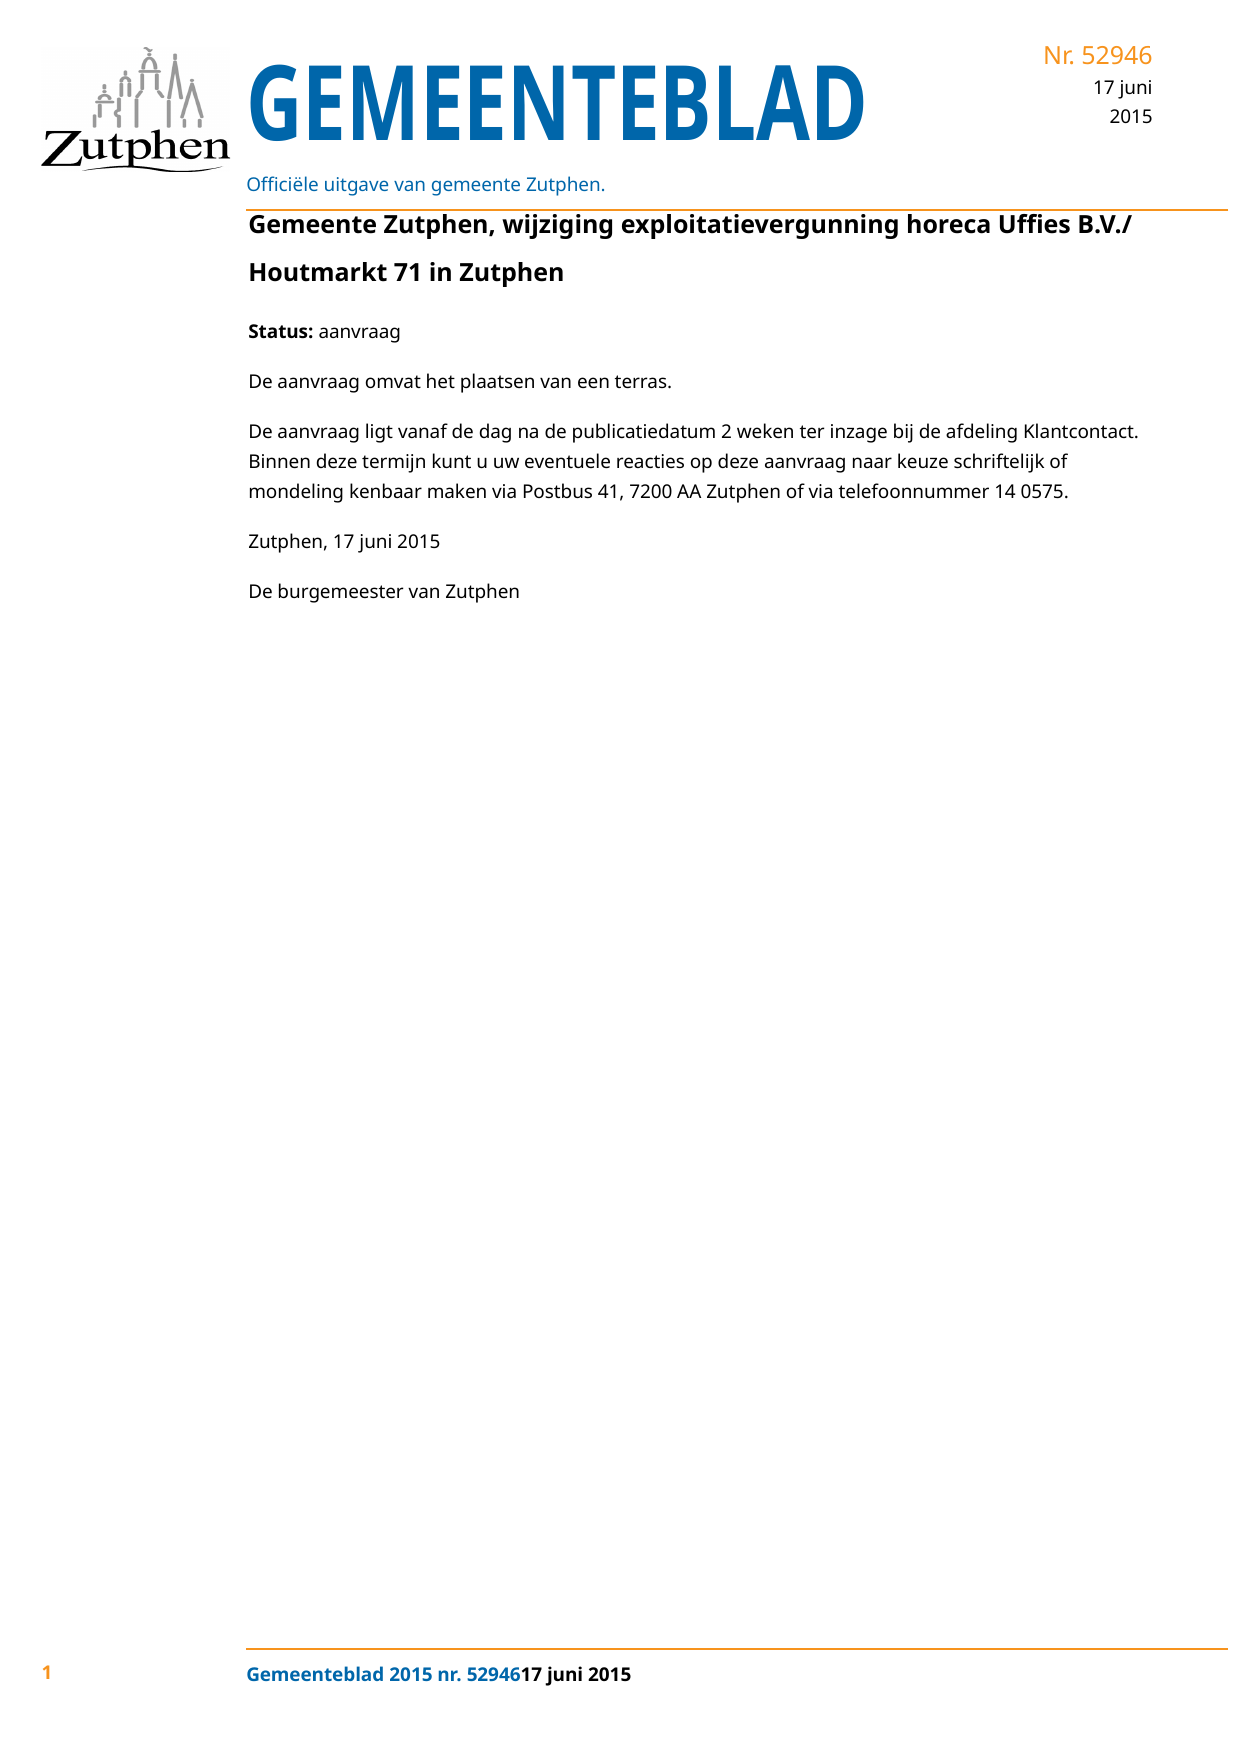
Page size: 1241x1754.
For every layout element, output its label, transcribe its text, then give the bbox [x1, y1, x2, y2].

text Status: aanvraag [248, 318, 1152, 344]
text Gemeente Zutphen, wijziging exploitatievergunning horeca Uffies B.V./ Houtmarkt 71 in Zutphen [248, 211, 1152, 288]
text De aanvraag omvat het plaatsen van een terras. [248, 368, 1152, 394]
picture [41, 47, 231, 172]
text De aanvraag ligt vanaf de dag na de publicatiedatum 2 weken ter inzage bij de afdeling Klantcontact. Binnen deze termijn kunt u uw eventuele reacties op deze aanvraag naar keuze schriftelijk of mondeling kenbaar maken via Postbus 41, 7200 AA Zutphen of via telefoonnummer 14 0575. [248, 419, 1152, 504]
text De burgemeester van Zutphen [248, 579, 1152, 604]
text Zutphen, 17 juni 2015 [248, 528, 1152, 554]
